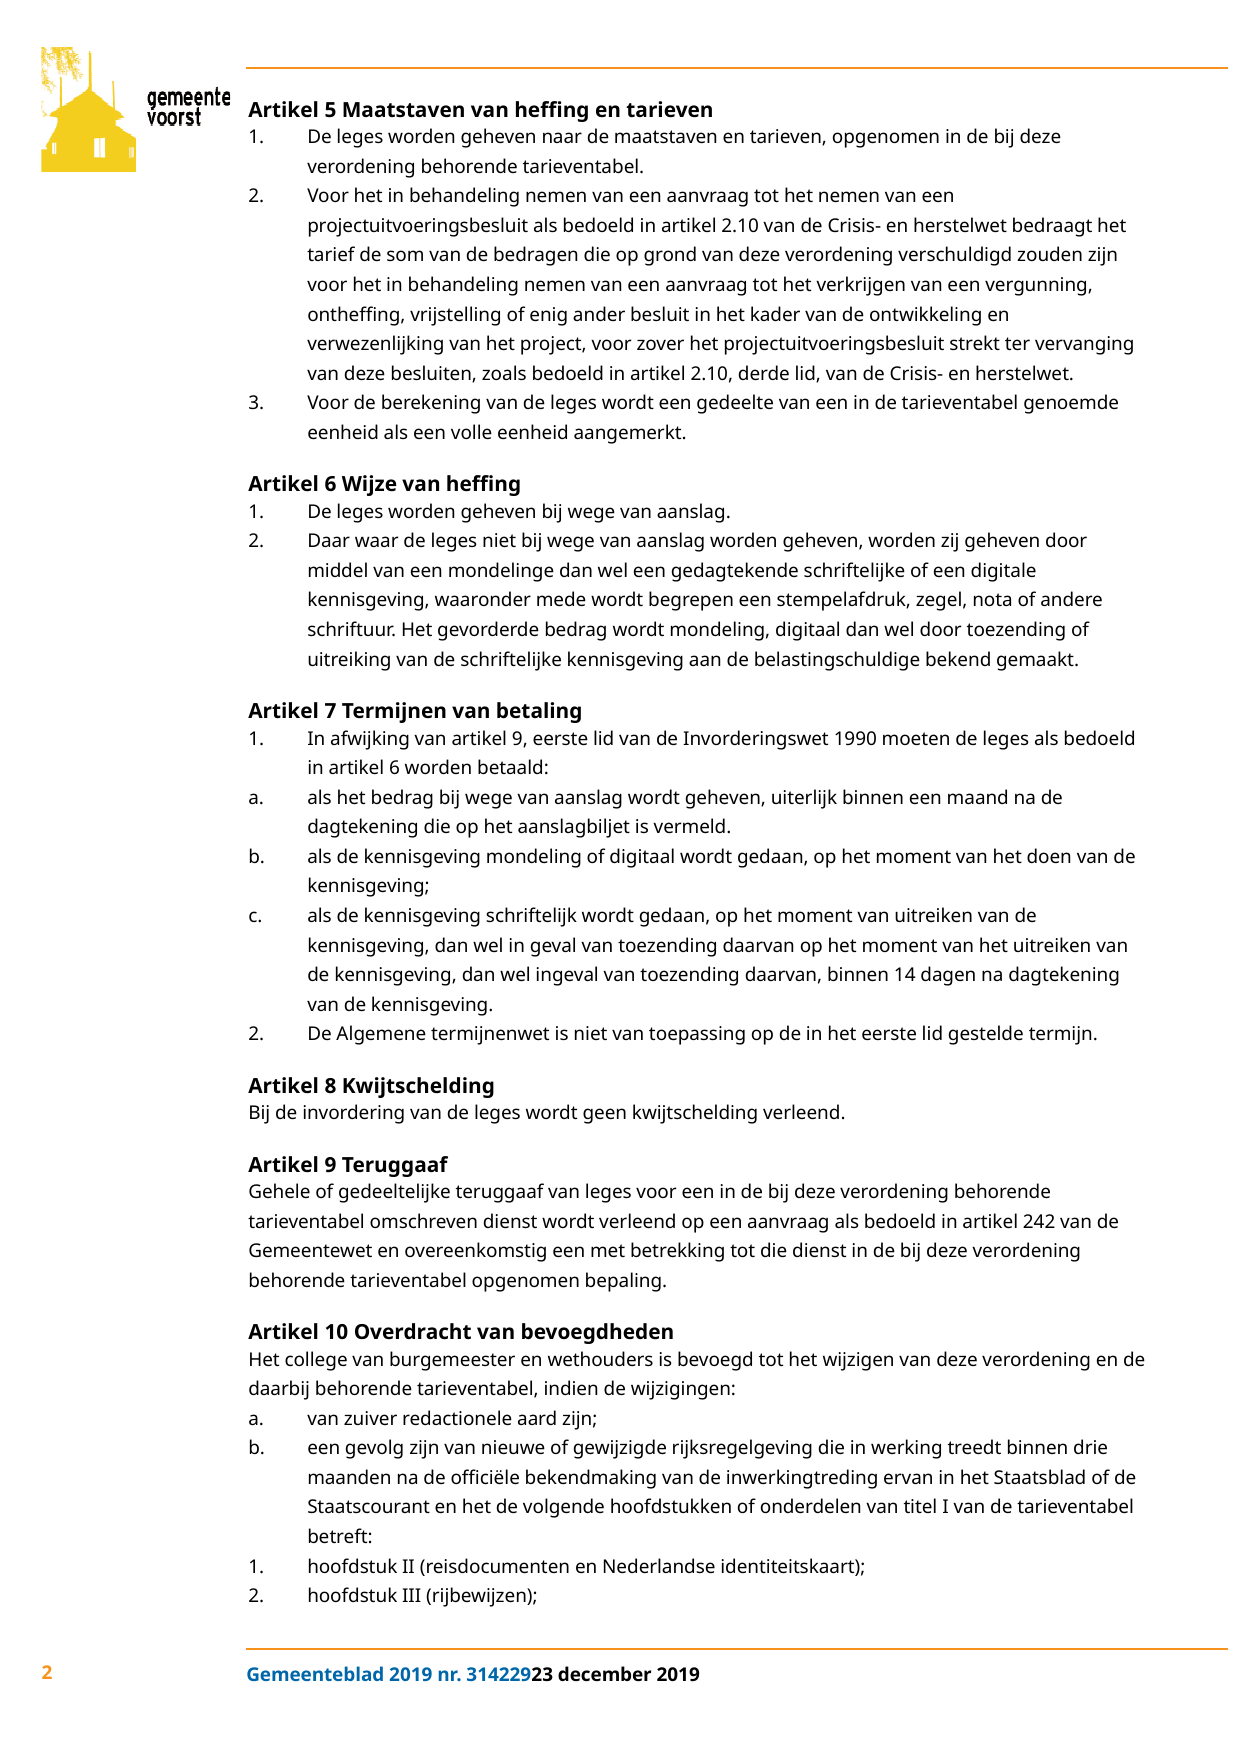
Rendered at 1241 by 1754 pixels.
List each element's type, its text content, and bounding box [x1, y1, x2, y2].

list De leges worden geheven naar de maatstaven en tarieven, opgenomen in de bij deze verordening behorende tarieventabel. [248, 123, 1152, 178]
text Artikel 8 Kwijtschelding [248, 1071, 1152, 1099]
list De leges worden geheven bij wege van aanslag. [248, 498, 1152, 524]
list Voor de berekening van de leges wordt een gedeelte van een in de tarieventabel genoemde eenheid als een volle eenheid aangemerkt. [248, 389, 1152, 445]
list De Algemene termijnenwet is niet van toepassing op de in het eerste lid gestelde termijn. [248, 1021, 1152, 1046]
list Voor het in behandeling nemen van een aanvraag tot het nemen van een projectuitvoeringsbesluit als bedoeld in artikel 2.10 van de Crisis- en herstelwet bedraagt het tarief de som van de bedragen die op grond van deze verordening verschuldigd zouden zijn voor het in behandeling nemen van een aanvraag tot het verkrijgen van een vergunning, ontheffing, vrijstelling of enig ander besluit in het kader van de ontwikkeling en verwezenlijking van het project, voor zover het projectuitvoeringsbesluit strekt ter vervanging van deze besluiten, zoals bedoeld in artikel 2.10, derde lid, van de Crisis- en herstelwet. [248, 182, 1152, 386]
text Het college van burgemeester en wethouders is bevoegd tot het wijzigen van deze verordening en de daarbij behorende tarieventabel, indien de wijzigingen: [248, 1346, 1152, 1401]
text Gehele of gedeeltelijke teruggaaf van leges voor een in de bij deze verordening behorende tarieventabel omschreven dienst wordt verleend op een aanvraag als bedoeld in artikel 242 van de Gemeentewet en overeenkomstig een met betrekking tot die dienst in de bij deze verordening behorende tarieventabel opgenomen bepaling. [248, 1178, 1152, 1293]
text Artikel 5 Maatstaven van heffing en tarieven [248, 95, 1152, 123]
text Artikel 7 Termijnen van betaling [248, 696, 1152, 725]
list hoofdstuk II (reisdocumenten en Nederlandse identiteitskaart); [248, 1553, 1152, 1579]
list als het bedrag bij wege van aanslag wordt geheven, uiterlijk binnen een maand na de dagtekening die op het aanslagbiljet is vermeld. [248, 784, 1152, 839]
list hoofdstuk III (rijbewijzen); [248, 1582, 1152, 1608]
text Artikel 6 Wijze van heffing [248, 469, 1152, 498]
list een gevolg zijn van nieuwe of gewijzigde rijksregelgeving die in werking treedt binnen drie maanden na de officiële bekendmaking van de inwerkingtreding ervan in het Staatsblad of de Staatscourant en het de volgende hoofdstukken of onderdelen van titel I van de tarieventabel betreft: [248, 1434, 1152, 1549]
list van zuiver redactionele aard zijn; [248, 1405, 1152, 1431]
list als de kennisgeving schriftelijk wordt gedaan, op het moment van uitreiken van de kennisgeving, dan wel in geval van toezending daarvan op het moment van het uitreiken van de kennisgeving, dan wel ingeval van toezending daarvan, binnen 14 dagen na dagtekening van de kennisgeving. [248, 902, 1152, 1017]
list als de kennisgeving mondeling of digitaal wordt gedaan, op het moment van het doen van de kennisgeving; [248, 843, 1152, 898]
text Bij de invordering van de leges wordt geen kwijtschelding verleend. [248, 1099, 1152, 1125]
picture [41, 47, 231, 172]
text Artikel 9 Teruggaaf [248, 1150, 1152, 1178]
text Artikel 10 Overdracht van bevoegdheden [248, 1317, 1152, 1346]
list Daar waar de leges niet bij wege van aanslag worden geheven, worden zij geheven door middel van een mondelinge dan wel een gedagtekende schriftelijke of een digitale kennisgeving, waaronder mede wordt begrepen een stempelafdruk, zegel, nota of andere schriftuur. Het gevorderde bedrag wordt mondeling, digitaal dan wel door toezending of uitreiking van de schriftelijke kennisgeving aan de belastingschuldige bekend gemaakt. [248, 527, 1152, 672]
list In afwijking van artikel 9, eerste lid van de Invorderingswet 1990 moeten de leges als bedoeld in artikel 6 worden betaald: [248, 725, 1152, 780]
